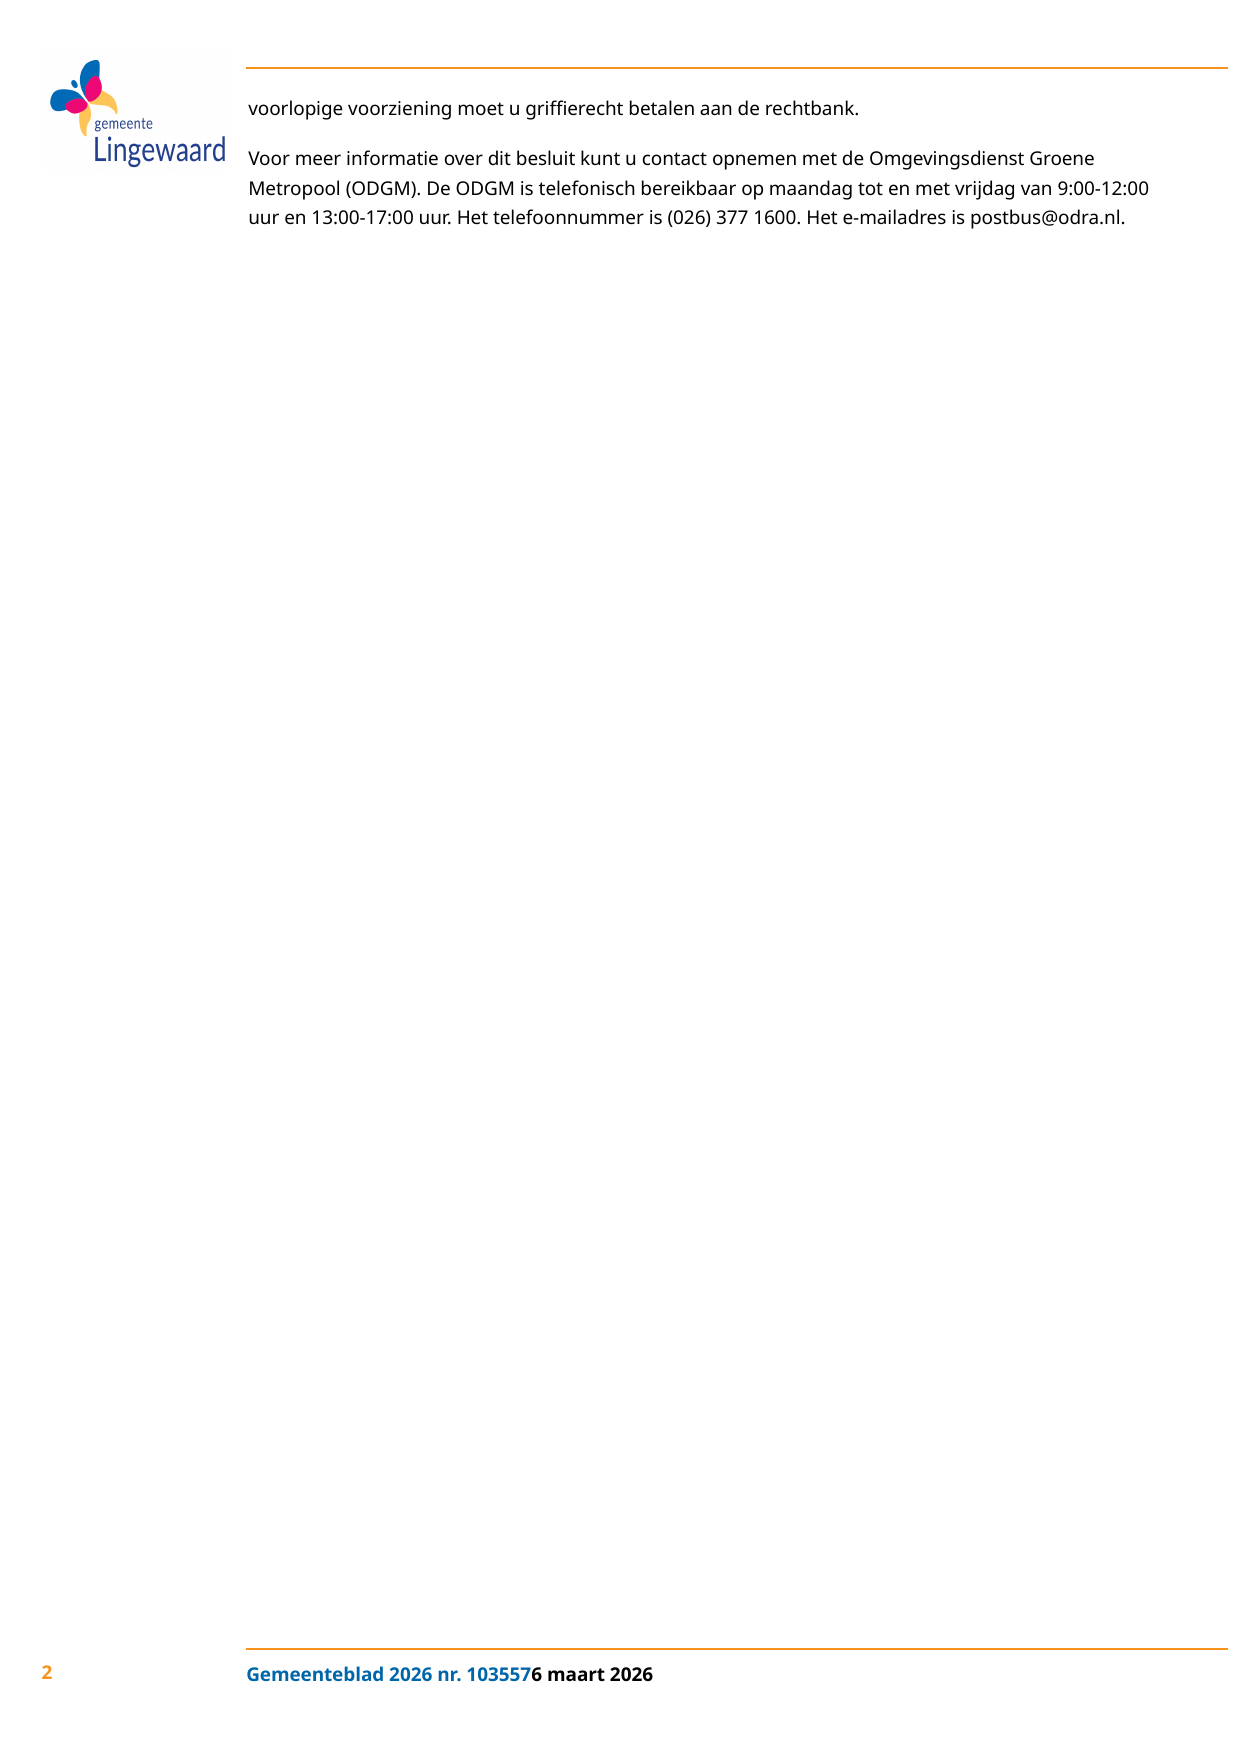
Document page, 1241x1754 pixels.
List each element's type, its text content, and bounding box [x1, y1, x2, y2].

text Voor meer informatie over dit besluit kunt u contact opnemen met de Omgevingsdienst Groene Metropool (ODGM). De ODGM is telefonisch bereikbaar op maandag tot en met vrijdag van 9:00-12:00 uur en 13:00-17:00 uur. Het telefoonnummer is (026) 377 1600. Het e-mailadres is postbus@odra.nl. [248, 145, 1152, 230]
picture [41, 47, 231, 172]
text voorlopige voorziening moet u griffierecht betalen aan de rechtbank. [248, 95, 1152, 121]
